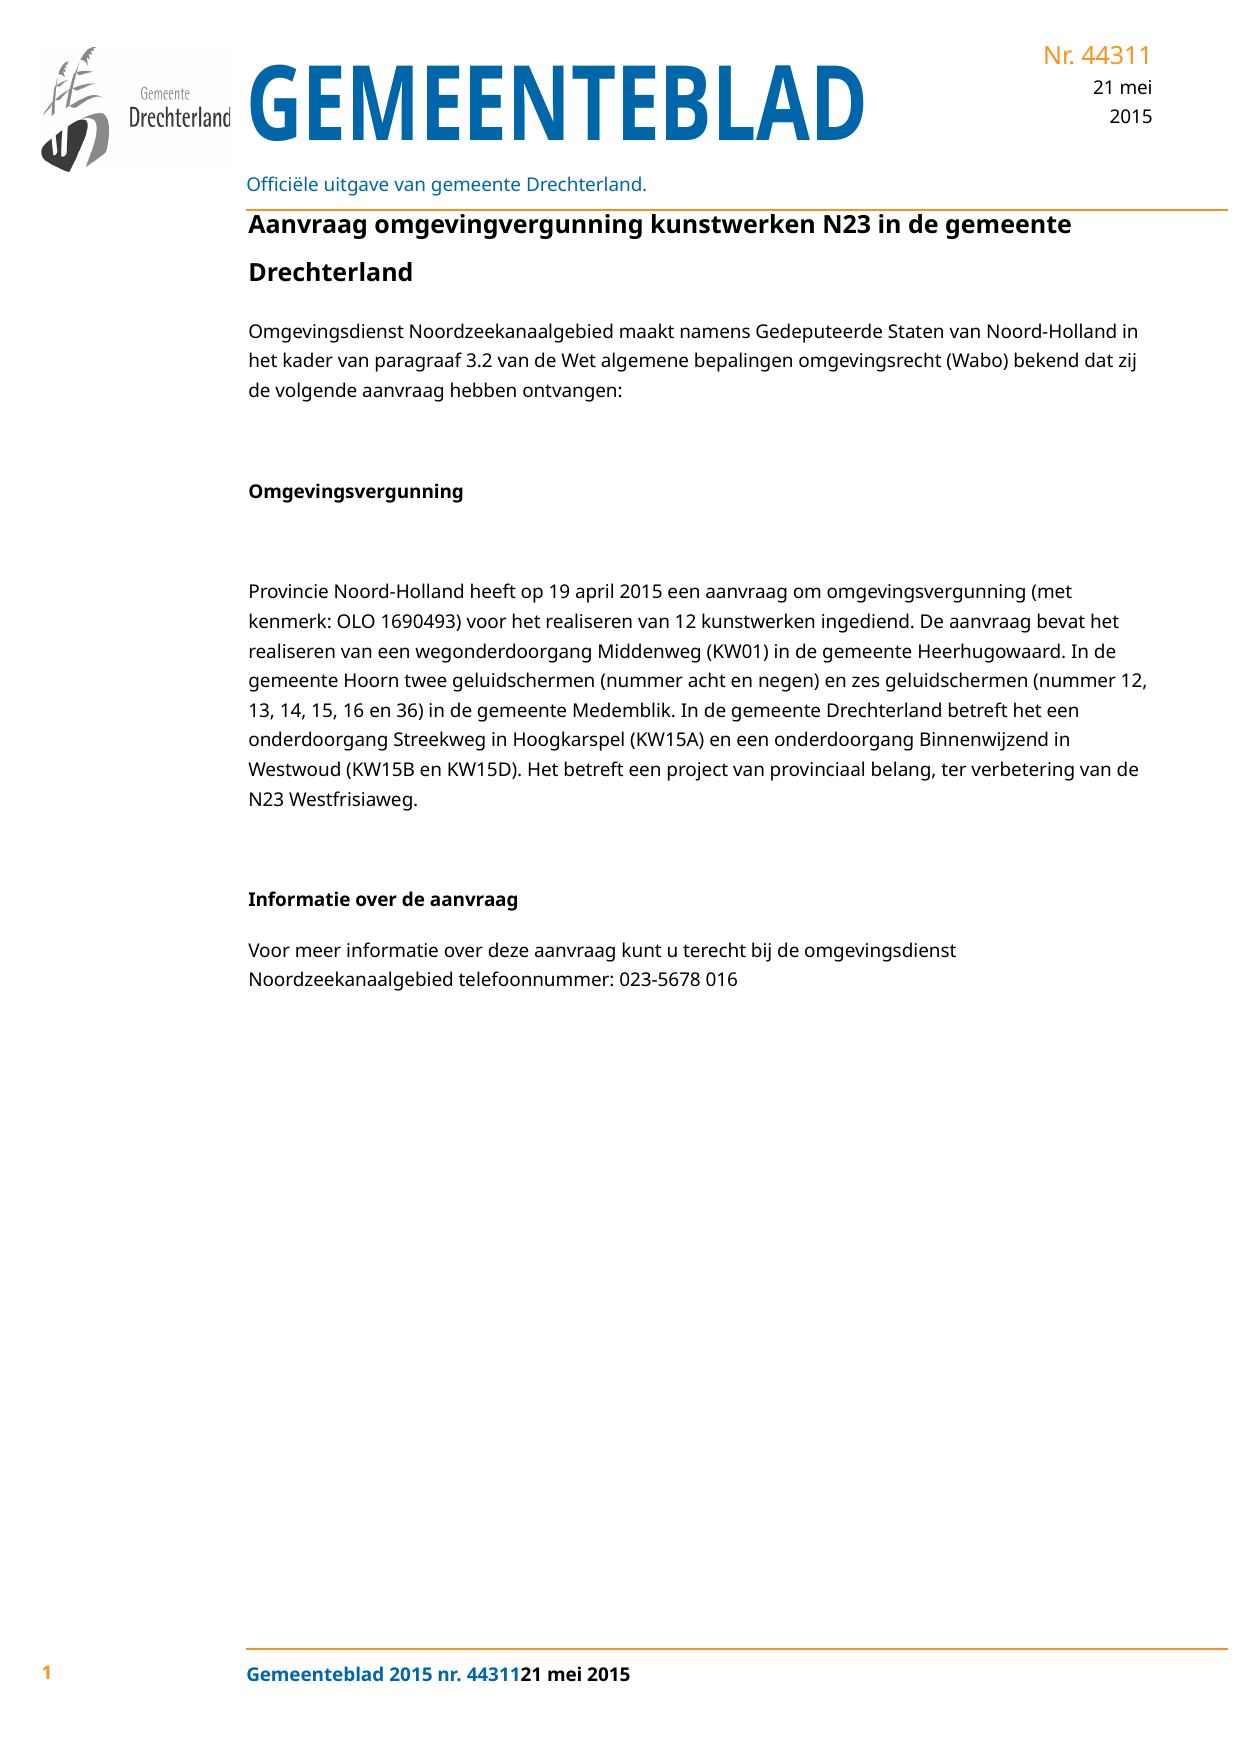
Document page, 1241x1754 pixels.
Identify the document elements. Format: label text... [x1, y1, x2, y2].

text Voor meer informatie over deze aanvraag kunt u terecht bij de omgevingsdienst Noordzeekanaalgebied telefoonnummer: 023-5678 016 [248, 937, 1152, 992]
text Provincie Noord-Holland heeft op 19 april 2015 een aanvraag om omgevingsvergunning (met kenmerk: OLO 1690493) voor het realiseren van 12 kunstwerken ingediend. De aanvraag bevat het realiseren van een wegonderdoorgang Middenweg (KW01) in de gemeente Heerhugowaard. In de gemeente Hoorn twee geluidschermen (nummer acht en negen) en zes geluidschermen (nummer 12, 13, 14, 15, 16 en 36) in de gemeente Medemblik. In de gemeente Drechterland betreft het een onderdoorgang Streekweg in Hoogkarspel (KW15A) en een onderdoorgang Binnenwijzend in Westwoud (KW15B en KW15D). Het betreft een project van provinciaal belang, ter verbetering van de N23 Westfrisiaweg. [248, 579, 1152, 812]
text Aanvraag omgevingvergunning kunstwerken N23 in de gemeente Drechterland [248, 211, 1152, 288]
text Omgevingsvergunning [248, 478, 1152, 504]
text Informatie over de aanvraag [248, 887, 1152, 912]
picture [41, 47, 231, 172]
text Omgevingsdienst Noordzeekanaalgebied maakt namens Gedeputeerde Staten van Noord-Holland in het kader van paragraaf 3.2 van de Wet algemene bepalingen omgevingsrecht (Wabo) bekend dat zij de volgende aanvraag hebben ontvangen: [248, 318, 1152, 403]
